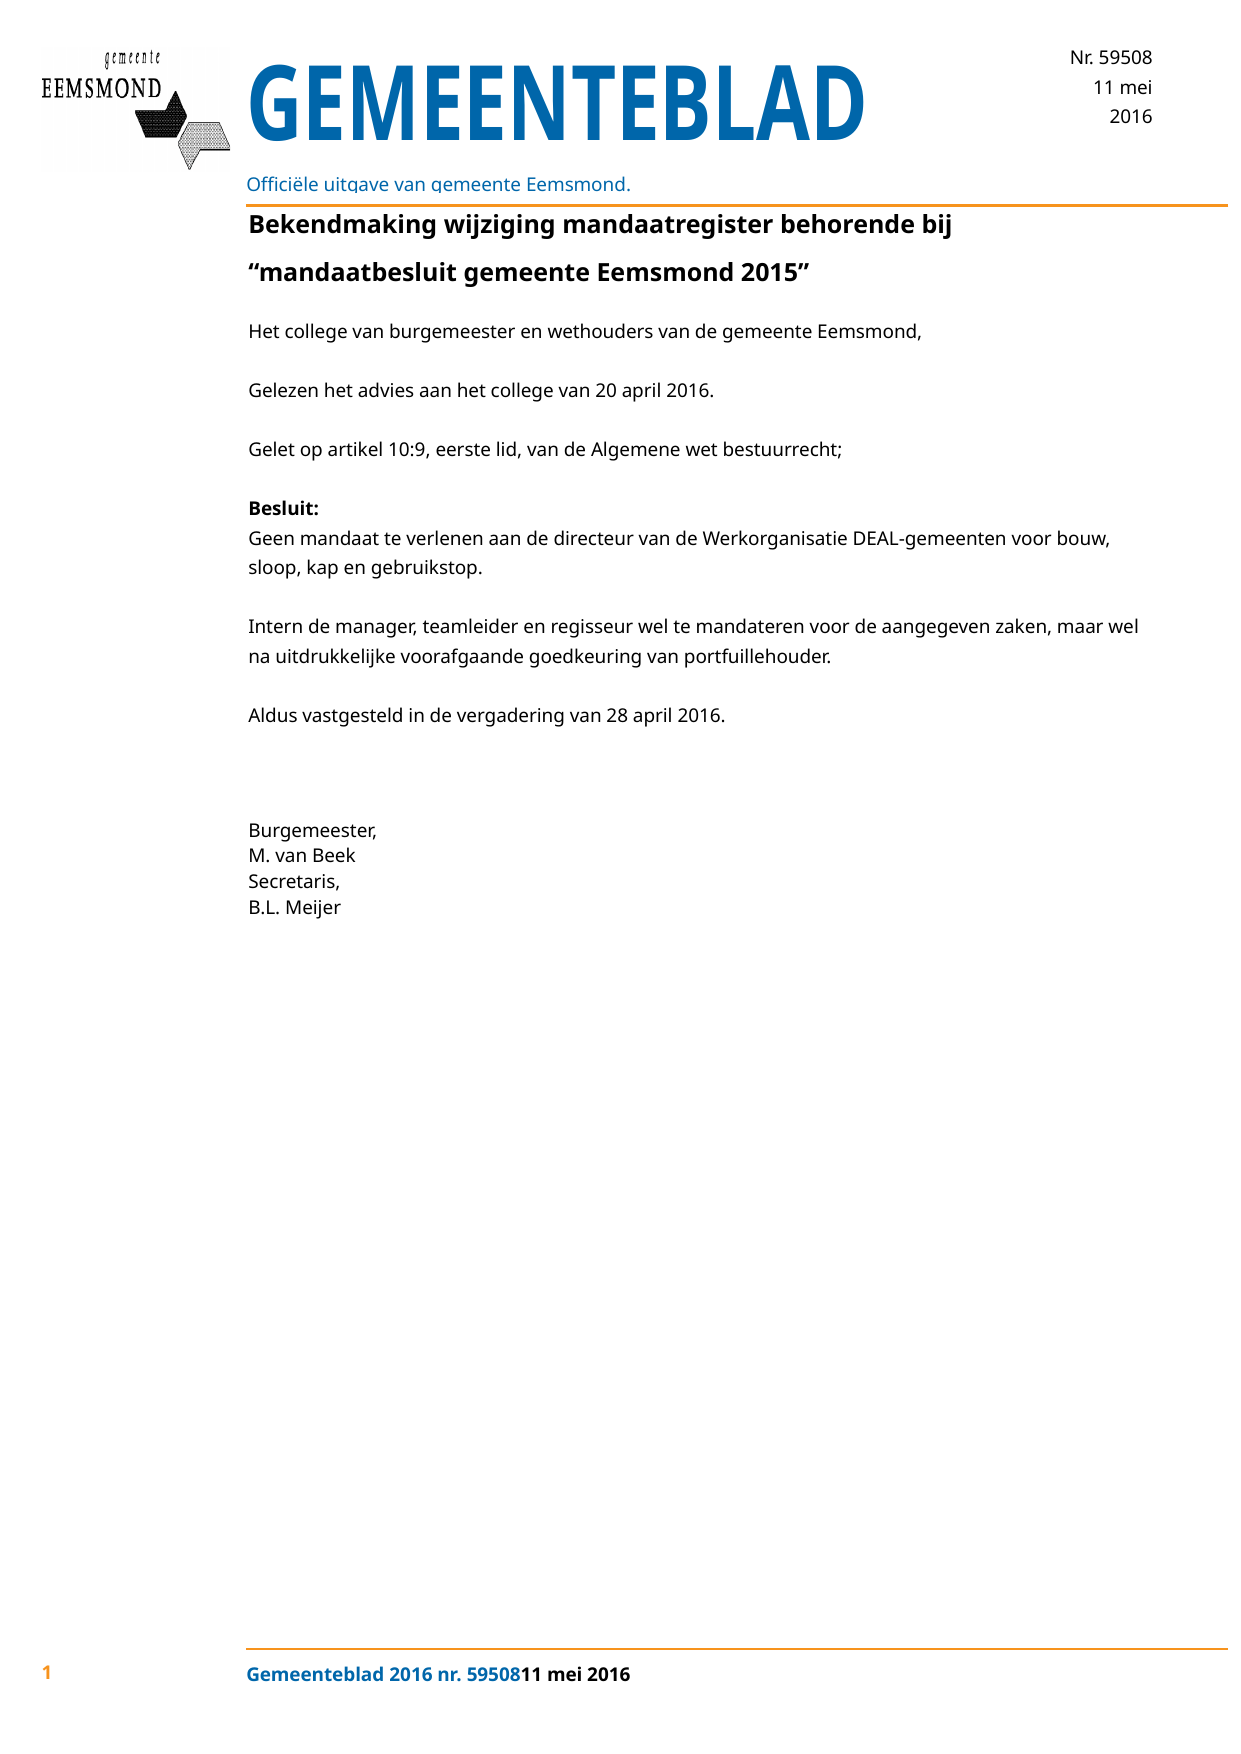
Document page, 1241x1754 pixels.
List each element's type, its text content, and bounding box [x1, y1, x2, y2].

text Gelezen het advies aan het college van 20 april 2016. [248, 377, 1152, 403]
text Besluit: [248, 495, 1152, 521]
text Secretaris, [248, 868, 1152, 894]
text Het college van burgemeester en wethouders van de gemeente Eemsmond, [248, 318, 1152, 344]
text Geen mandaat te verlenen aan de directeur van de Werkorganisatie DEAL-gemeenten voor bouw, sloop, kap en gebruikstop. [248, 525, 1152, 580]
text Intern de manager, teamleider en regisseur wel te mandateren voor de aangegeven zaken, maar wel na uitdrukkelijke voorafgaande goedkeuring van portfuillehouder. [248, 614, 1152, 669]
picture [41, 47, 231, 172]
text M. van Beek [248, 843, 1152, 868]
text Bekendmaking wijziging mandaatregister behorende bij “mandaatbesluit gemeente Eemsmond 2015” [248, 207, 1152, 288]
text Gelet op artikel 10:9, eerste lid, van de Algemene wet bestuurrecht; [248, 436, 1152, 462]
text Aldus vastgesteld in de vergadering van 28 april 2016. [248, 702, 1152, 728]
text B.L. Meijer [248, 894, 1152, 920]
text Burgemeester, [248, 817, 1152, 843]
